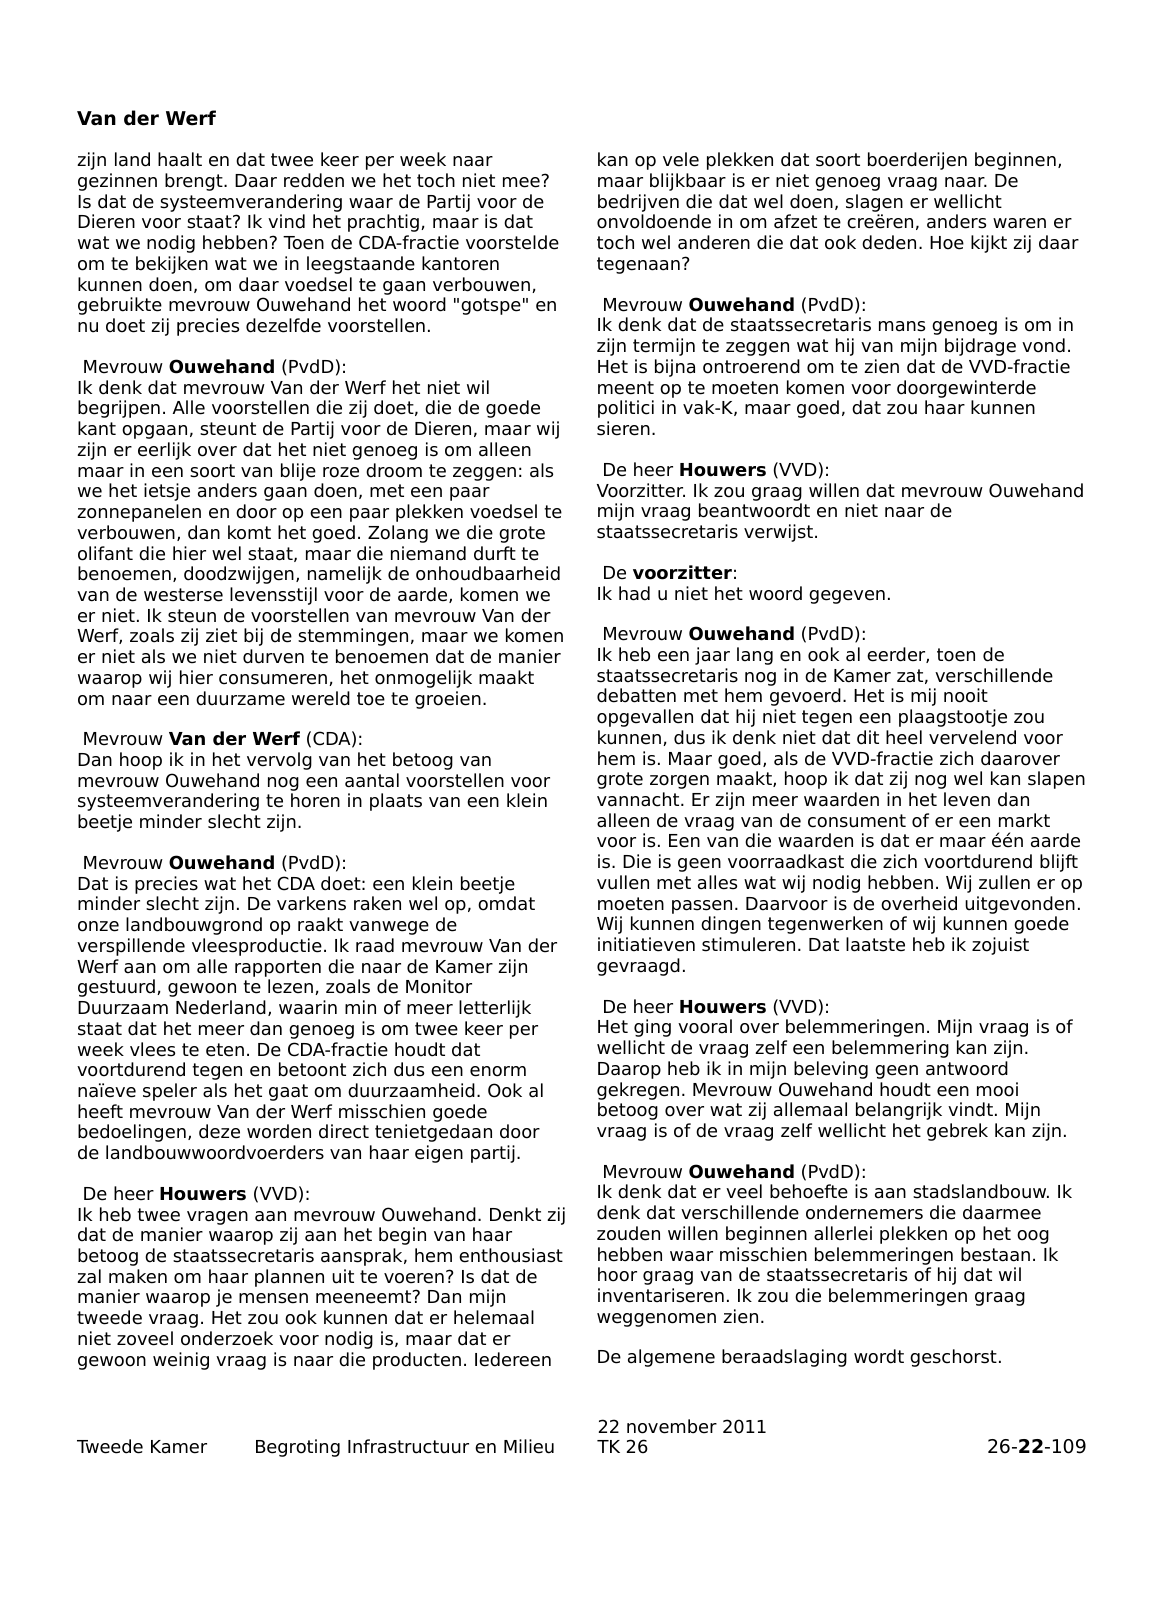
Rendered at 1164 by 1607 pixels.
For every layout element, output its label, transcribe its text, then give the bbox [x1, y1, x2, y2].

text Het ging vooral over belemmeringen. Mijn vraag is of wellicht de vraag zelf een belemmering kan zijn. Daarop heb ik in mijn beleving geen antwoord gekregen. Mevrouw Ouwehand houdt een mooi betoog over wat zij allemaal belangrijk vindt. Mijn vraag is of de vraag zelf wellicht het gebrek kan zijn. [596, 1017, 1087, 1142]
text Dan hoop ik in het vervolg van het betoog van mevrouw Ouwehand nog een aantal voorstellen voor systeemverandering te horen in plaats van een klein beetje minder slecht zijn. [77, 750, 567, 833]
text De algemene beraadslaging wordt geschorst. [596, 1347, 1087, 1368]
text Dat is precies wat het CDA doet: een klein beetje minder slecht zijn. De varkens raken wel op, omdat onze landbouwgrond op raakt vanwege de verspillende vleesproductie. Ik raad mevrouw Van der Werf aan om alle rapporten die naar de Kamer zijn gestuurd, gewoon te lezen, zoals de Monitor Duurzaam Nederland, waarin min of meer letterlijk staat dat het meer dan genoeg is om twee keer per week vlees te eten. De CDA-fractie houdt dat voortdurend tegen en betoont zich dus een enorm naïeve speler als het gaat om duurzaamheid. Ook al heeft mevrouw Van der Werf misschien goede bedoelingen, deze worden direct tenietgedaan door de landbouwwoordvoerders van haar eigen partij. [77, 873, 567, 1164]
text De voorzitter: [596, 563, 1087, 583]
text Ik denk dat mevrouw Van der Werf het niet wil begrijpen. Alle voorstellen die zij doet, die de goede kant opgaan, steunt de Partij voor de Dieren, maar wij zijn er eerlijk over dat het niet genoeg is om alleen maar in een soort van blije roze droom te zeggen: als we het ietsje anders gaan doen, met een paar zonnepanelen en door op een paar plekken voedsel te verbouwen, dan komt het goed. Zolang we die grote olifant die hier wel staat, maar die niemand durft te benoemen, doodzwijgen, namelijk de onhoudbaarheid van de westerse levensstijl voor de aarde, komen we er niet. Ik steun de voorstellen van mevrouw Van der Werf, zoals zij ziet bij de stemmingen, maar we komen er niet als we niet durven te benoemen dat de manier waarop wij hier consumeren, het onmogelijk maakt om naar een duurzame wereld toe te groeien. [77, 377, 567, 709]
text Ik denk dat de staatssecretaris mans genoeg is om in zijn termijn te zeggen wat hij van mijn bijdrage vond. Het is bijna ontroerend om te zien dat de VVD-fractie meent op te moeten komen voor doorgewinterde politici in vak-K, maar goed, dat zou haar kunnen sieren. [596, 315, 1087, 440]
text De heer Houwers (VVD): [596, 996, 1087, 1017]
text zijn land haalt en dat twee keer per week naar gezinnen brengt. Daar redden we het toch niet mee? Is dat de systeemverandering waar de Partij voor de Dieren voor staat? Ik vind het prachtig, maar is dat wat we nodig hebben? Toen de CDA-fractie voorstelde om te bekijken wat we in leegstaande kantoren kunnen doen, om daar voedsel te gaan verbouwen, gebruikte mevrouw Ouwehand het woord "gotspe" en nu doet zij precies dezelfde voorstellen. [77, 150, 567, 337]
text Ik heb een jaar lang en ook al eerder, toen de staatssecretaris nog in de Kamer zat, verschillende debatten met hem gevoerd. Het is mij nooit opgevallen dat hij niet tegen een plaagstootje zou kunnen, dus ik denk niet dat dit heel vervelend voor hem is. Maar goed, als de VVD-fractie zich daarover grote zorgen maakt, hoop ik dat zij nog wel kan slapen vannacht. Er zijn meer waarden in het leven dan alleen de vraag van de consument of er een markt voor is. Een van die waarden is dat er maar één aarde is. Die is geen voorraadkast die zich voortdurend blijft vullen met alles wat wij nodig hebben. Wij zullen er op moeten passen. Daarvoor is de overheid uitgevonden. Wij kunnen dingen tegenwerken of wij kunnen goede initiatieven stimuleren. Dat laatste heb ik zojuist gevraagd. [596, 645, 1087, 976]
text Mevrouw Van der Werf (CDA): [77, 729, 567, 750]
text Mevrouw Ouwehand (PvdD): [596, 1162, 1087, 1182]
text Ik denk dat er veel behoefte is aan stadslandbouw. Ik denk dat verschillende ondernemers die daarmee zouden willen beginnen allerlei plekken op het oog hebben waar misschien belemmeringen bestaan. Ik hoor graag van de staatssecretaris of hij dat wil inventariseren. Ik zou die belemmeringen graag weggenomen zien. [596, 1182, 1087, 1327]
text Voorzitter. Ik zou graag willen dat mevrouw Ouwehand mijn vraag beantwoordt en niet naar de staatssecretaris verwijst. [596, 480, 1087, 543]
text Ik had u niet het woord gegeven. [596, 583, 1087, 604]
text Mevrouw Ouwehand (PvdD): [77, 357, 567, 377]
text Mevrouw Ouwehand (PvdD): [596, 294, 1087, 315]
text Mevrouw Ouwehand (PvdD): [77, 853, 567, 873]
text Ik heb twee vragen aan mevrouw Ouwehand. Denkt zij dat de manier waarop zij aan het begin van haar betoog de staatssecretaris aansprak, hem enthousiast zal maken om haar plannen uit te voeren? Is dat de manier waarop je mensen meeneemt? Dan mijn tweede vraag. Het zou ook kunnen dat er helemaal niet zoveel onderzoek voor nodig is, maar dat er gewoon weinig vraag is naar die producten. Iedereen [77, 1204, 567, 1370]
text De heer Houwers (VVD): [77, 1184, 567, 1204]
text Mevrouw Ouwehand (PvdD): [596, 624, 1087, 645]
text kan op vele plekken dat soort boerderijen beginnen, maar blijkbaar is er niet genoeg vraag naar. De bedrijven die dat wel doen, slagen er wellicht onvoldoende in om afzet te creëren, anders waren er toch wel anderen die dat ook deden. Hoe kijkt zij daar tegenaan? [596, 150, 1087, 274]
text De heer Houwers (VVD): [596, 460, 1087, 480]
